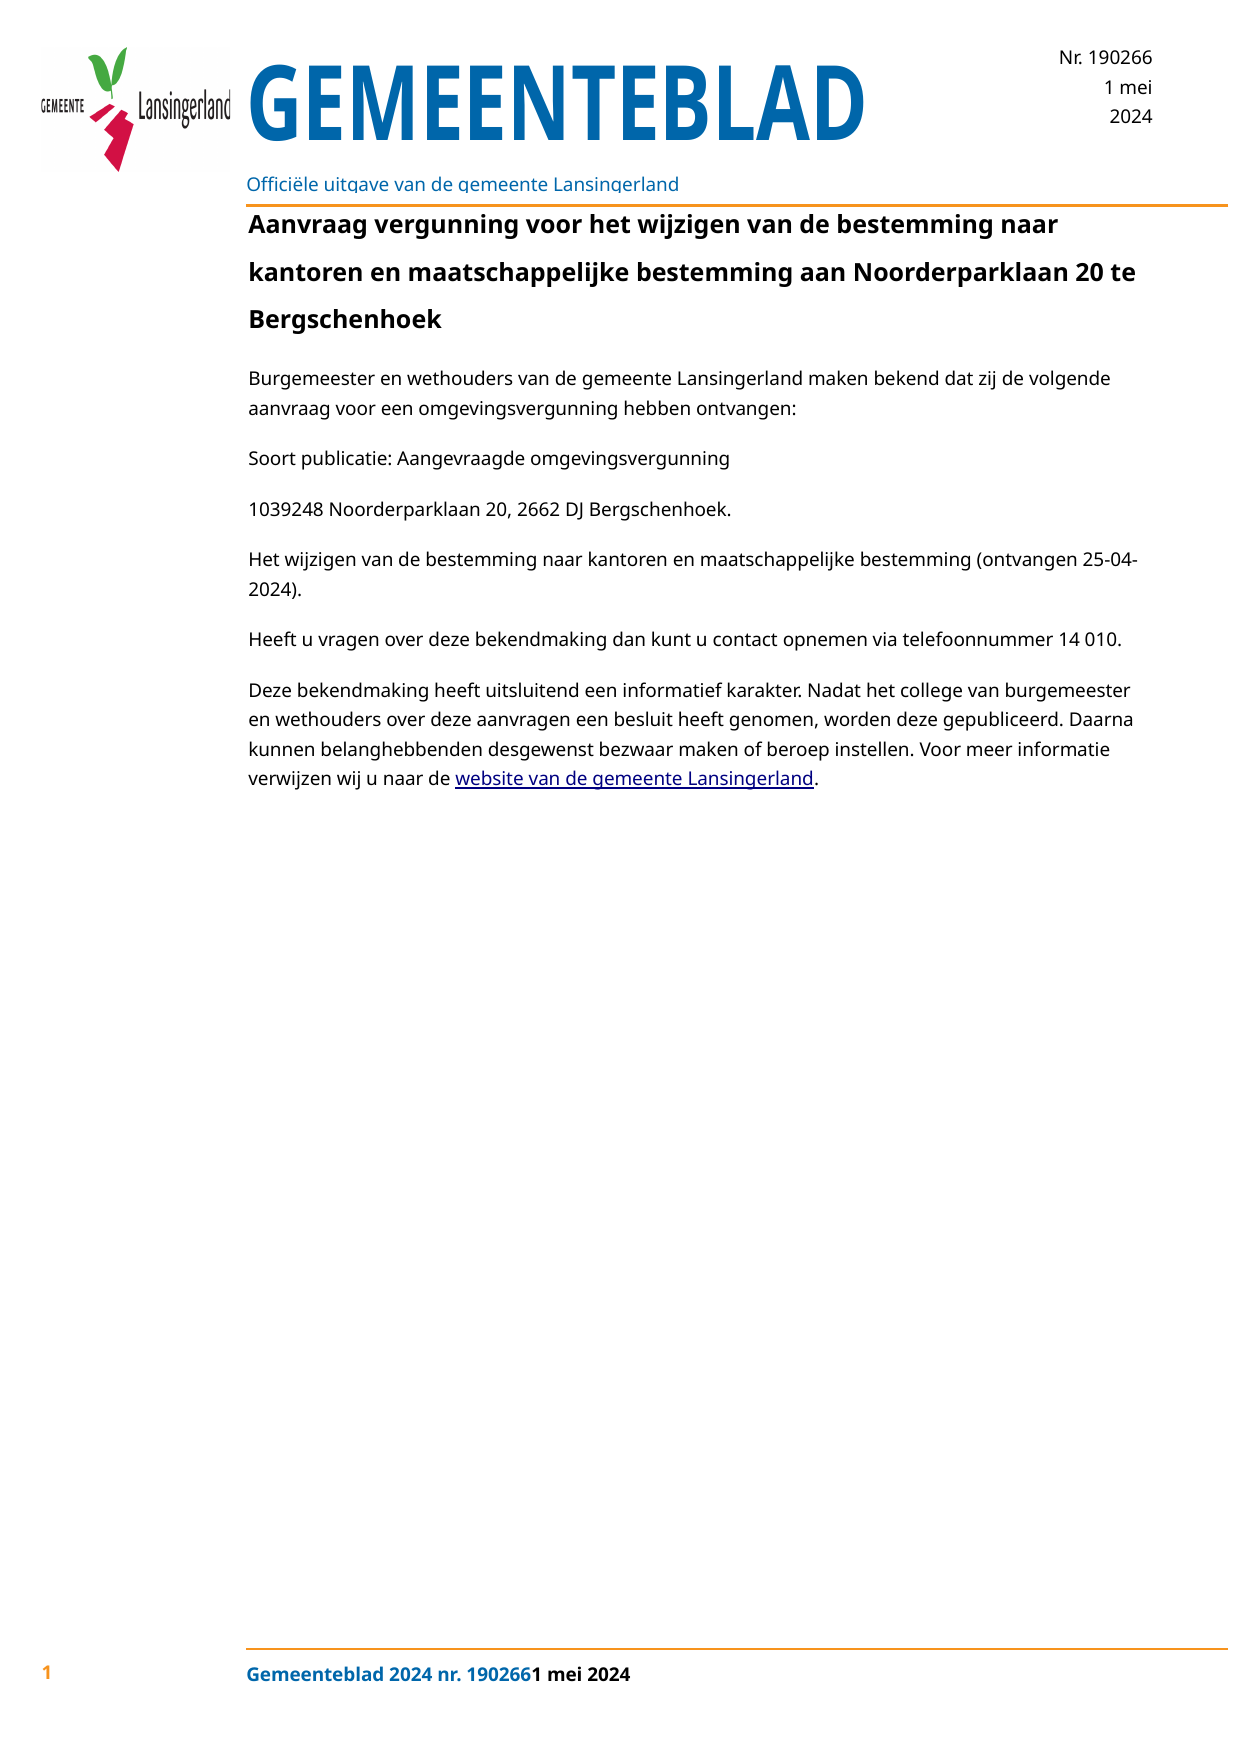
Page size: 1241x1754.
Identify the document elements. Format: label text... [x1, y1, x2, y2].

text Soort publicatie: Aangevraagde omgevingsvergunning [248, 446, 1152, 471]
text Burgemeester en wethouders van de gemeente Lansingerland maken bekend dat zij de volgende aanvraag voor een omgevingsvergunning hebben ontvangen: [248, 366, 1152, 421]
text Deze bekendmaking heeft uitsluitend een informatief karakter. Nadat het college van burgemeester en wethouders over deze aanvragen een besluit heeft genomen, worden deze gepubliceerd. Daarna kunnen belanghebbenden desgewenst bezwaar maken of beroep instellen. Voor meer informatie verwijzen wij u naar de website van de gemeente Lansingerland. [248, 677, 1152, 791]
text Aanvraag vergunning voor het wijzigen van de bestemming naar kantoren en maatschappelijke bestemming aan Noorderparklaan 20 te Bergschenhoek [248, 207, 1152, 336]
text Het wijzigen van de bestemming naar kantoren en maatschappelijke bestemming (ontvangen 25-04-2024). [248, 546, 1152, 602]
picture [41, 47, 231, 172]
text Heeft u vragen over deze bekendmaking dan kunt u contact opnemen via telefoonnummer 14 010. [248, 626, 1152, 652]
text 1039248 Noorderparklaan 20, 2662 DJ Bergschenhoek. [248, 496, 1152, 522]
